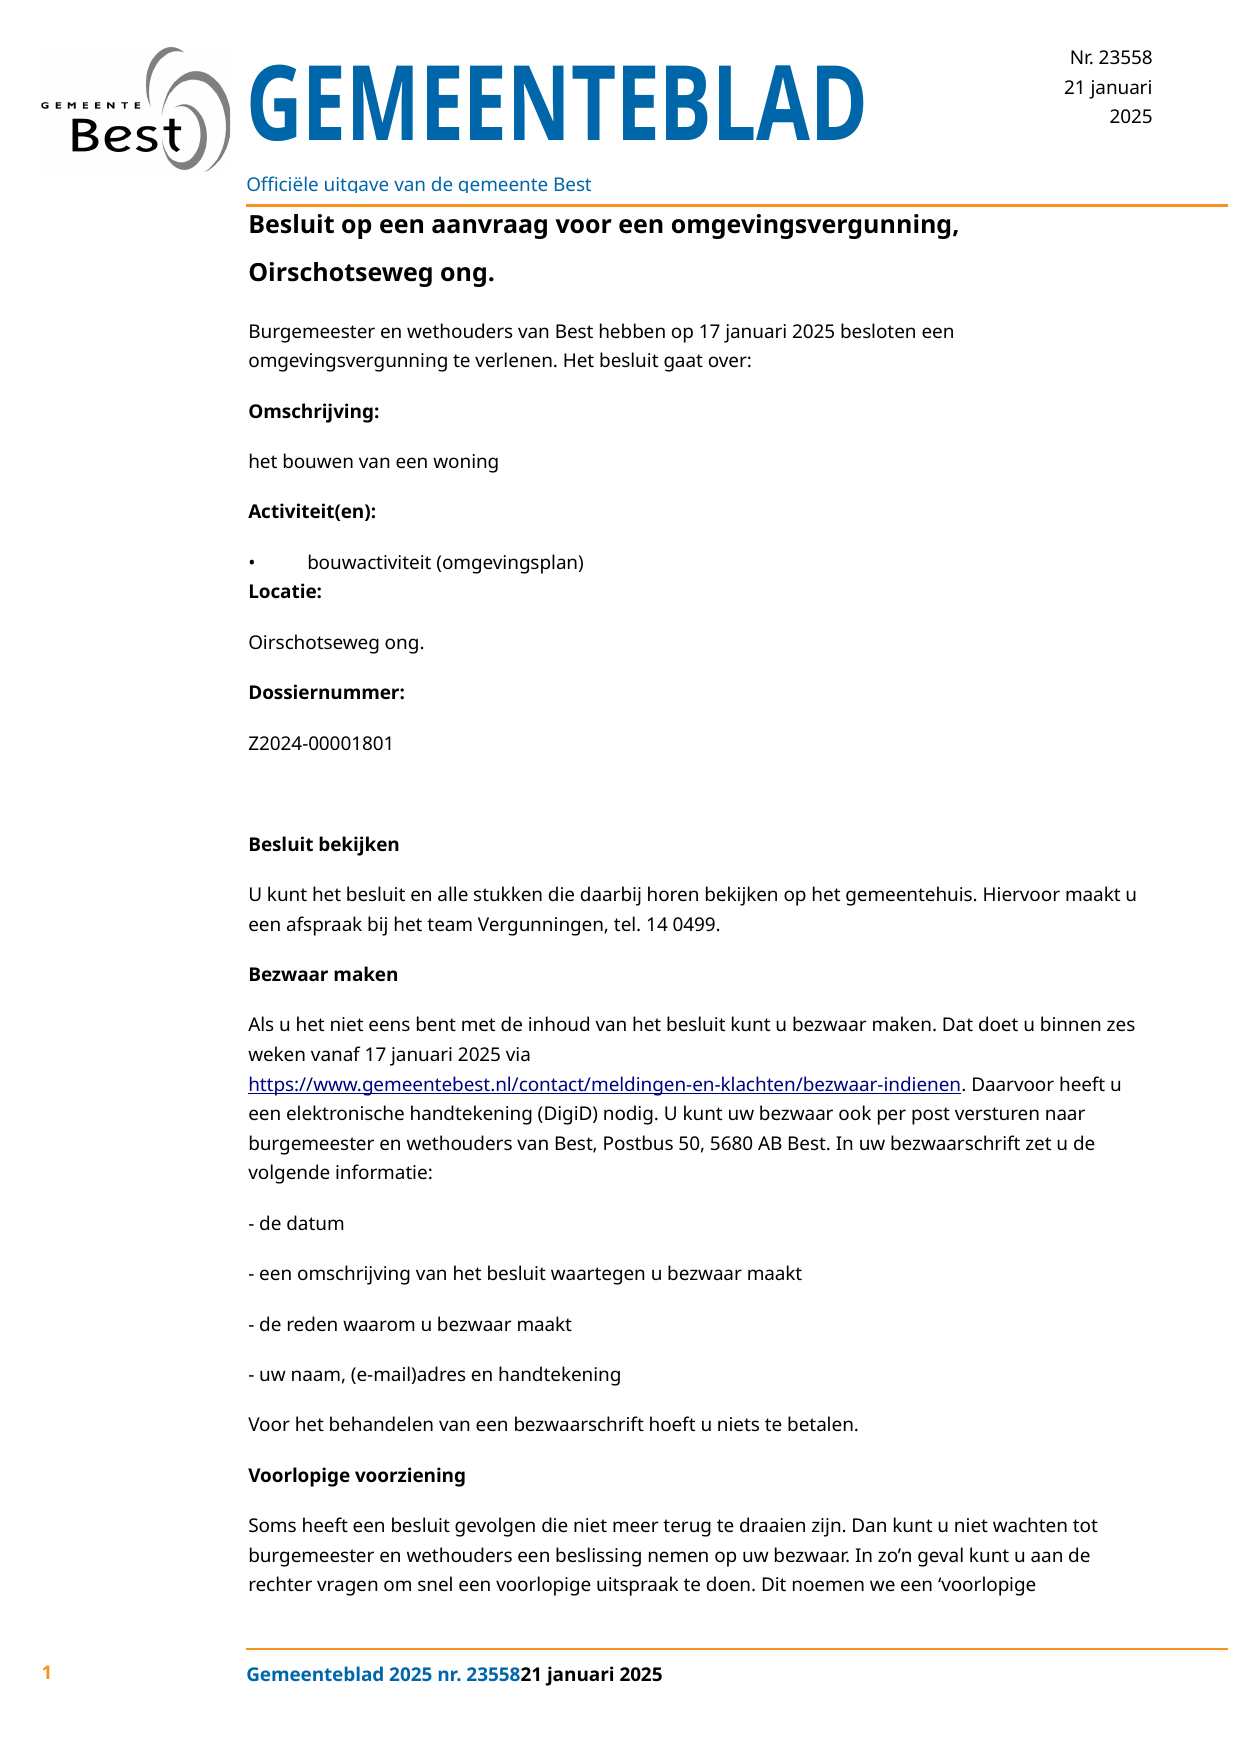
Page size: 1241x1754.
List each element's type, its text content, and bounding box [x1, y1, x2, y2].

text - uw naam, (e-mail)adres en handtekening [248, 1361, 1152, 1387]
text Omschrijving: [248, 398, 1152, 424]
list bouwactiviteit (omgevingsplan) [248, 549, 1152, 575]
text - een omschrijving van het besluit waartegen u bezwaar maakt [248, 1260, 1152, 1286]
text Z2024-00001801 [248, 730, 1152, 756]
text Locatie: [248, 579, 1152, 604]
text Oirschotseweg ong. [248, 629, 1152, 655]
text Voorlopige voorziening [248, 1462, 1152, 1488]
text Bezwaar maken [248, 961, 1152, 987]
text Besluit bekijken [248, 831, 1152, 857]
text - de datum [248, 1210, 1152, 1236]
text Als u het niet eens bent met de inhoud van het besluit kunt u bezwaar maken. Dat doet u binnen zes weken vanaf 17 januari 2025 via https://www.gemeentebest.nl/contact/meldingen-en-klachten/bezwaar-indienen. Daarvoor heeft u een elektronische handtekening (DigiD) nodig. U kunt uw bezwaar ook per post versturen naar burgemeester en wethouders van Best, Postbus 50, 5680 AB Best. In uw bezwaarschrift zet u de volgende informatie: [248, 1012, 1152, 1185]
text Activiteit(en): [248, 499, 1152, 524]
text Besluit op een aanvraag voor een omgevingsvergunning, Oirschotseweg ong. [248, 207, 1152, 288]
text - de reden waarom u bezwaar maakt [248, 1311, 1152, 1337]
text Dossiernummer: [248, 679, 1152, 705]
text U kunt het besluit en alle stukken die daarbij horen bekijken op het gemeentehuis. Hiervoor maakt u een afspraak bij het team Vergunningen, tel. 14 0499. [248, 881, 1152, 937]
text Burgemeester en wethouders van Best hebben op 17 januari 2025 besloten een omgevingsvergunning te verlenen. Het besluit gaat over: [248, 318, 1152, 373]
text Voor het behandelen van een bezwaarschrift hoeft u niets te betalen. [248, 1412, 1152, 1437]
text Soms heeft een besluit gevolgen die niet meer terug te draaien zijn. Dan kunt u niet wachten tot burgemeester en wethouders een beslissing nemen op uw bezwaar. In zo’n geval kunt u aan de rechter vragen om snel een voorlopige uitspraak te doen. Dit noemen we een ‘voorlopige [248, 1512, 1152, 1597]
text het bouwen van een woning [248, 448, 1152, 474]
picture [41, 47, 231, 172]
